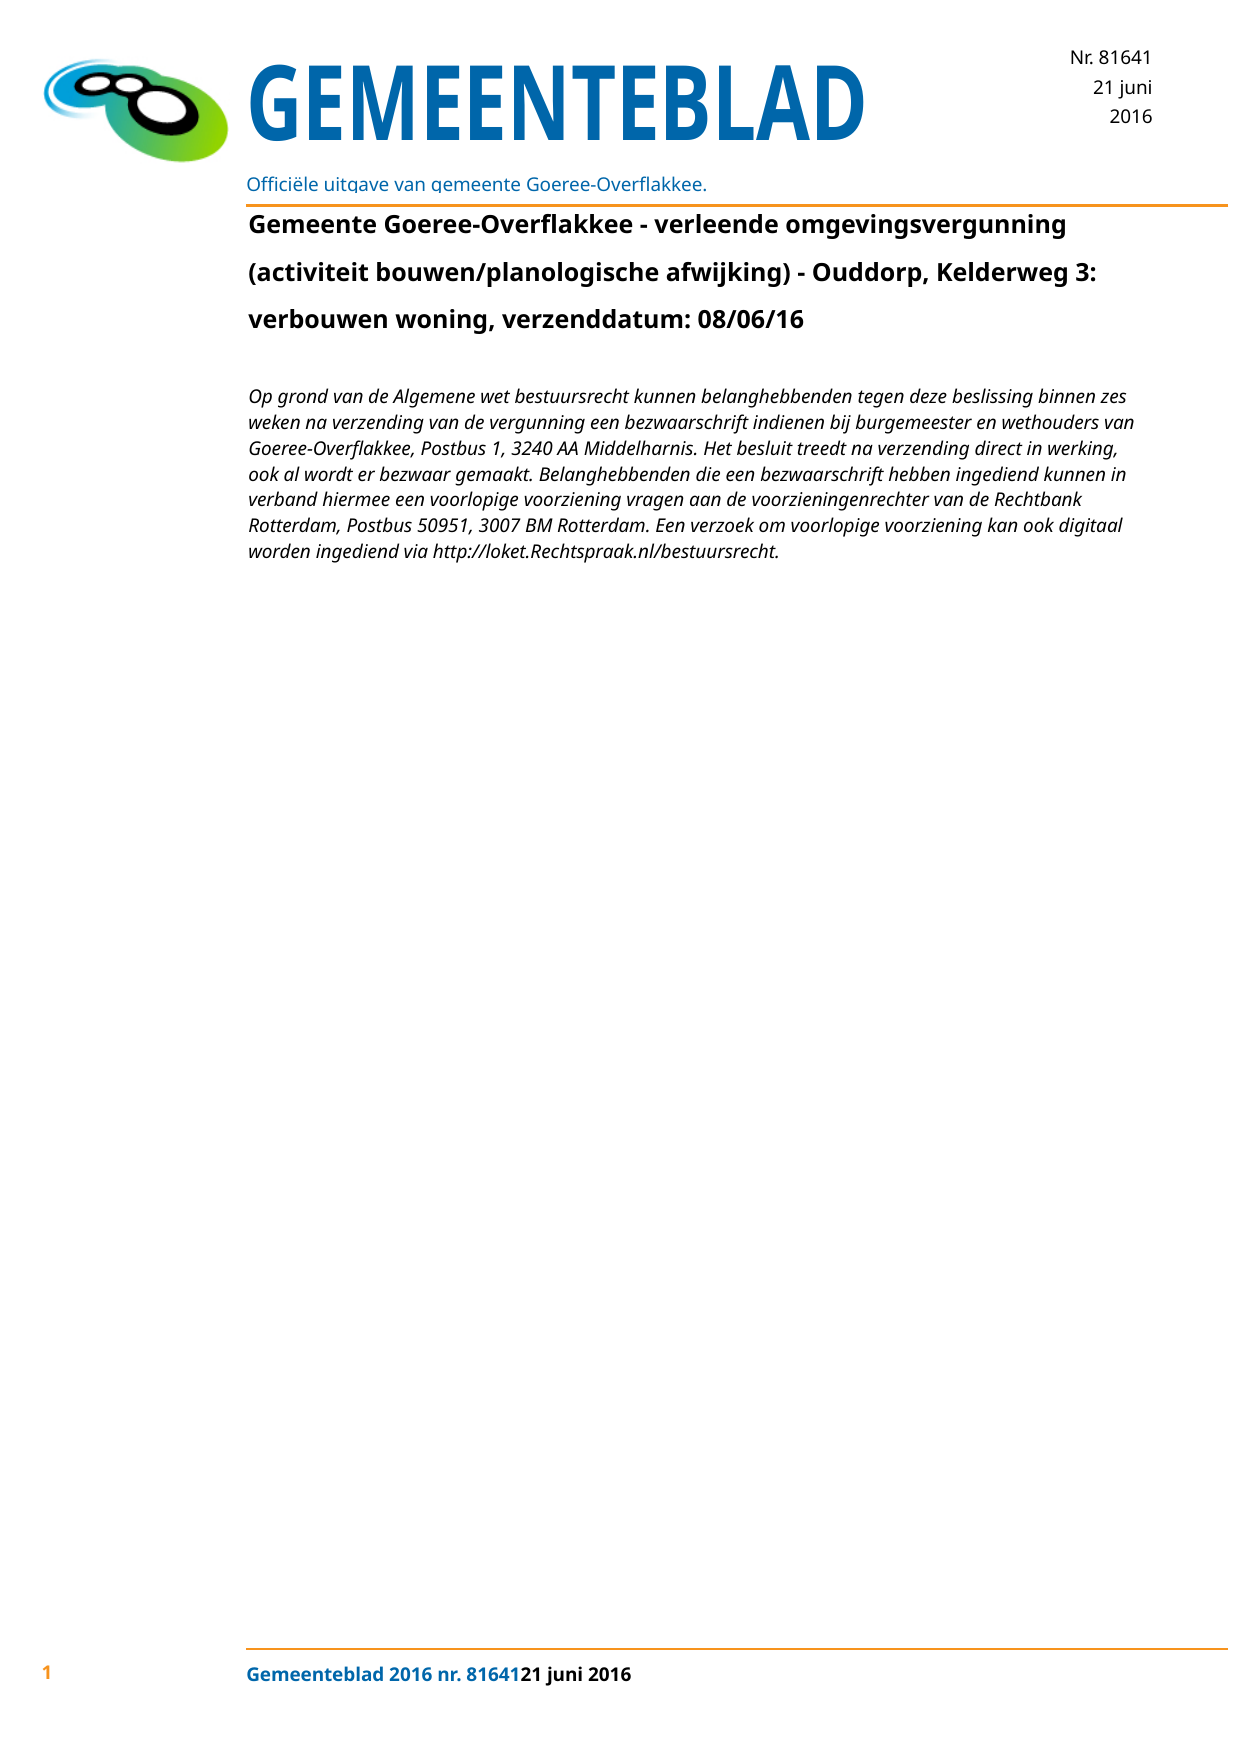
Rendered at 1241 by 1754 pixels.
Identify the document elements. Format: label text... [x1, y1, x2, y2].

picture [41, 47, 231, 172]
text Op grond van de Algemene wet bestuursrecht kunnen belanghebbenden tegen deze beslissing binnen zes weken na verzending van de vergunning een bezwaarschrift indienen bij burgemeester en wethouders van Goeree-Overflakkee, Postbus 1, 3240 AA Middelharnis. Het besluit treedt na verzending direct in werking, ook al wordt er bezwaar gemaakt. Belanghebbenden die een bezwaarschrift hebben ingediend kunnen in verband hiermee een voorlopige voorziening vragen aan de voorzieningenrechter van de Rechtbank Rotterdam, Postbus 50951, 3007 BM Rotterdam. Een verzoek om voorlopige voorziening kan ook digitaal worden ingediend via http://loket.Rechtspraak.nl/bestuursrecht. [248, 384, 1152, 564]
text Gemeente Goeree-Overflakkee - verleende omgevingsvergunning (activiteit bouwen/planologische afwijking) - Ouddorp, Kelderweg 3: verbouwen woning, verzenddatum: 08/06/16 [248, 207, 1152, 336]
